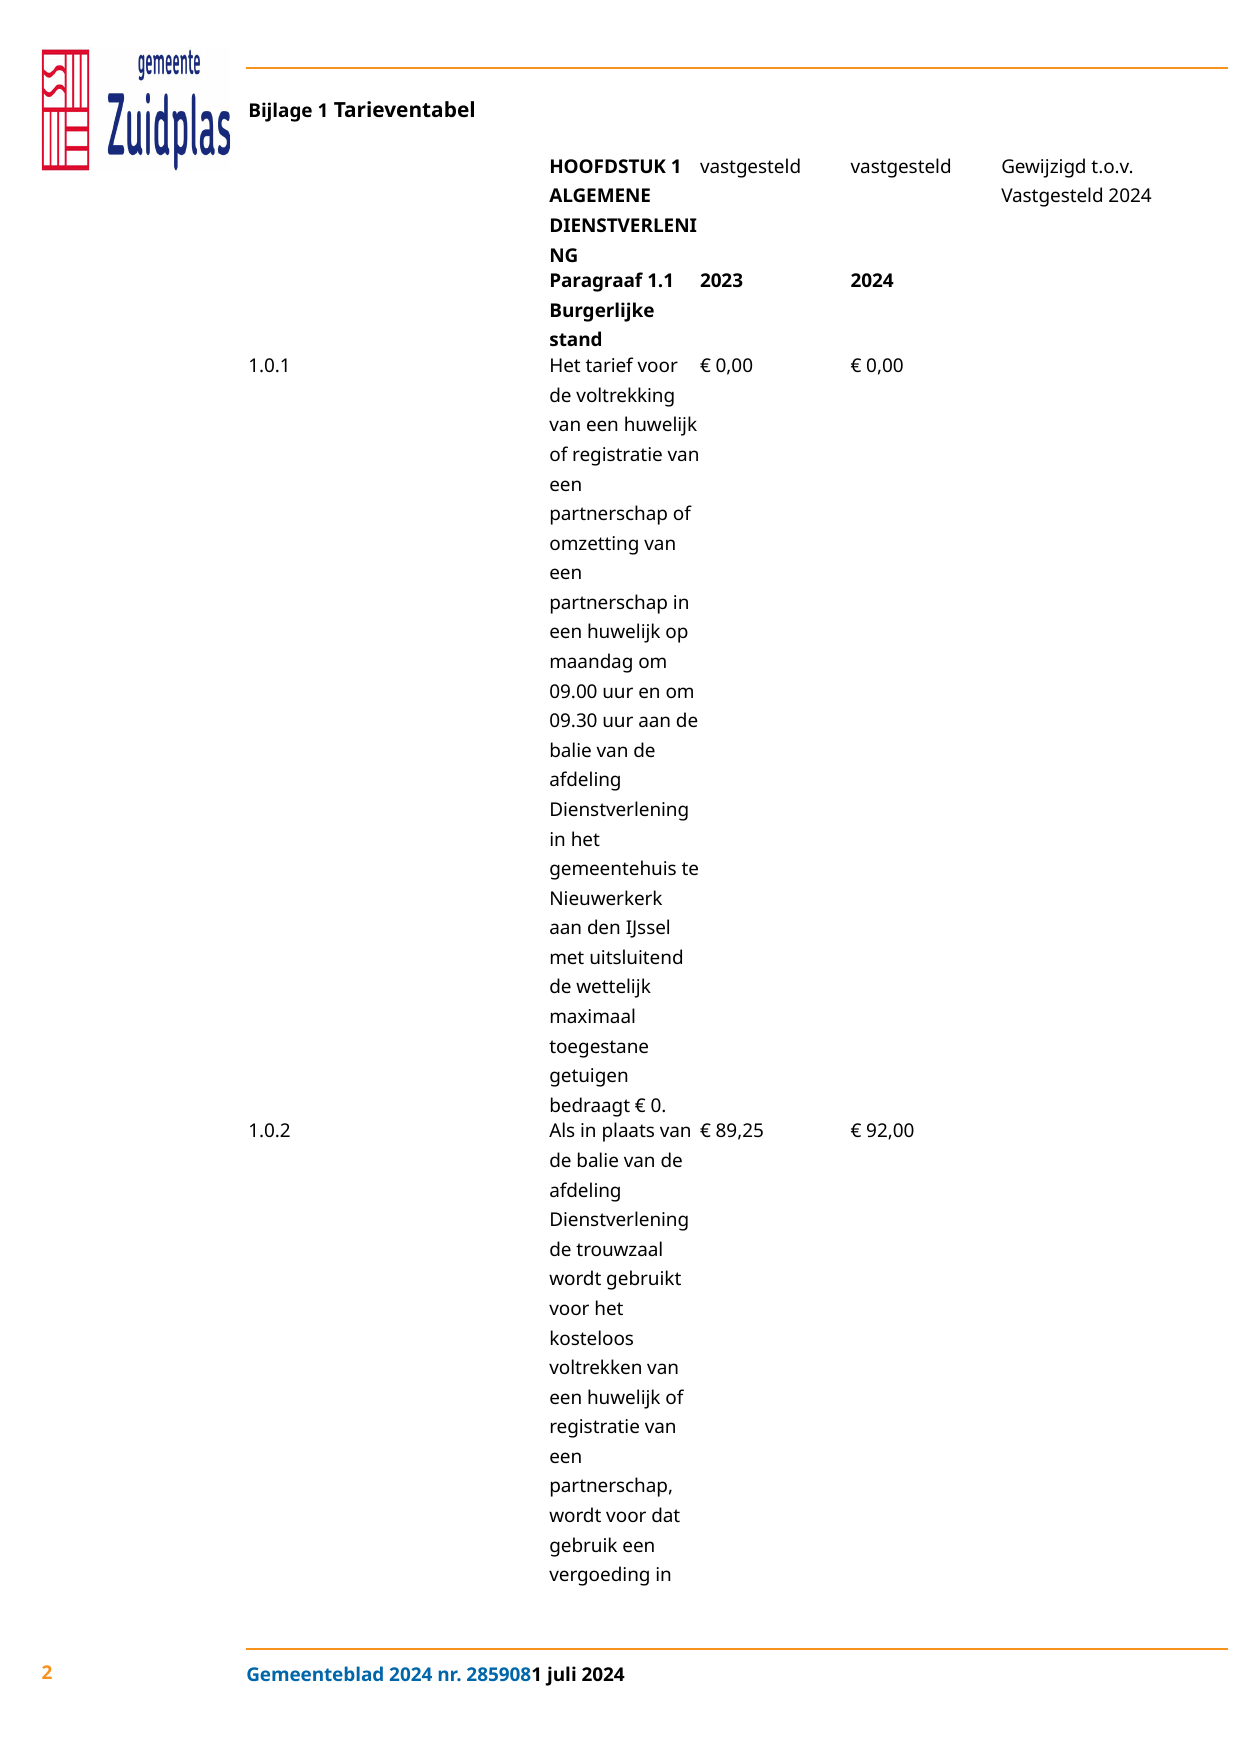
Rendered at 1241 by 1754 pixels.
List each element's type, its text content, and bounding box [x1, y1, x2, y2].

table_cell Als in plaats van de balie van de afdeling Dienstverlening de trouwzaal wordt gebruikt voor het kosteloos voltrekken van een huwelijk of registratie van een partnerschap, wordt voor dat gebruik een vergoeding in [549, 1118, 700, 1587]
table_cell 2024 [850, 268, 1001, 352]
table_header HOOFDSTUK 1 ALGEMENE DIENSTVERLENING [549, 153, 700, 267]
table_header vastgesteld [700, 153, 850, 267]
table_cell 2023 [700, 268, 850, 352]
table_cell € 0,00 [850, 353, 1001, 1118]
table_header Gewijzigd t.o.v. Vastgesteld 2024 [1001, 153, 1152, 267]
picture [41, 47, 231, 172]
text Bijlage 1 Tarieventabel [248, 95, 1152, 123]
table_cell [399, 353, 549, 1118]
table_cell € 0,00 [700, 353, 850, 1118]
table_header [399, 153, 549, 267]
table_cell Het tarief voor de voltrekking van een huwelijk of registratie van een partnerschap of omzetting van een partnerschap in een huwelijk op maandag om 09.00 uur en om 09.30 uur aan de balie van de afdeling Dienstverlening in het gemeentehuis te Nieuwerkerk aan den IJssel met uitsluitend de wettelijk maximaal toegestane getuigen bedraagt € 0. [549, 353, 700, 1118]
table_header [248, 153, 398, 267]
table_cell [399, 1118, 549, 1587]
table_cell [1001, 353, 1152, 1118]
table_cell Paragraaf 1.1 Burgerlijke stand [549, 268, 700, 352]
table_cell [1001, 1118, 1152, 1587]
table_cell [399, 268, 549, 352]
table_header vastgesteld [850, 153, 1001, 267]
table_cell € 89,25 [700, 1118, 850, 1587]
table_cell 1.0.1 [248, 353, 398, 1118]
table_cell [248, 268, 398, 352]
table_cell € 92,00 [850, 1118, 1001, 1587]
table_cell 1.0.2 [248, 1118, 398, 1587]
table_cell [1001, 268, 1152, 352]
